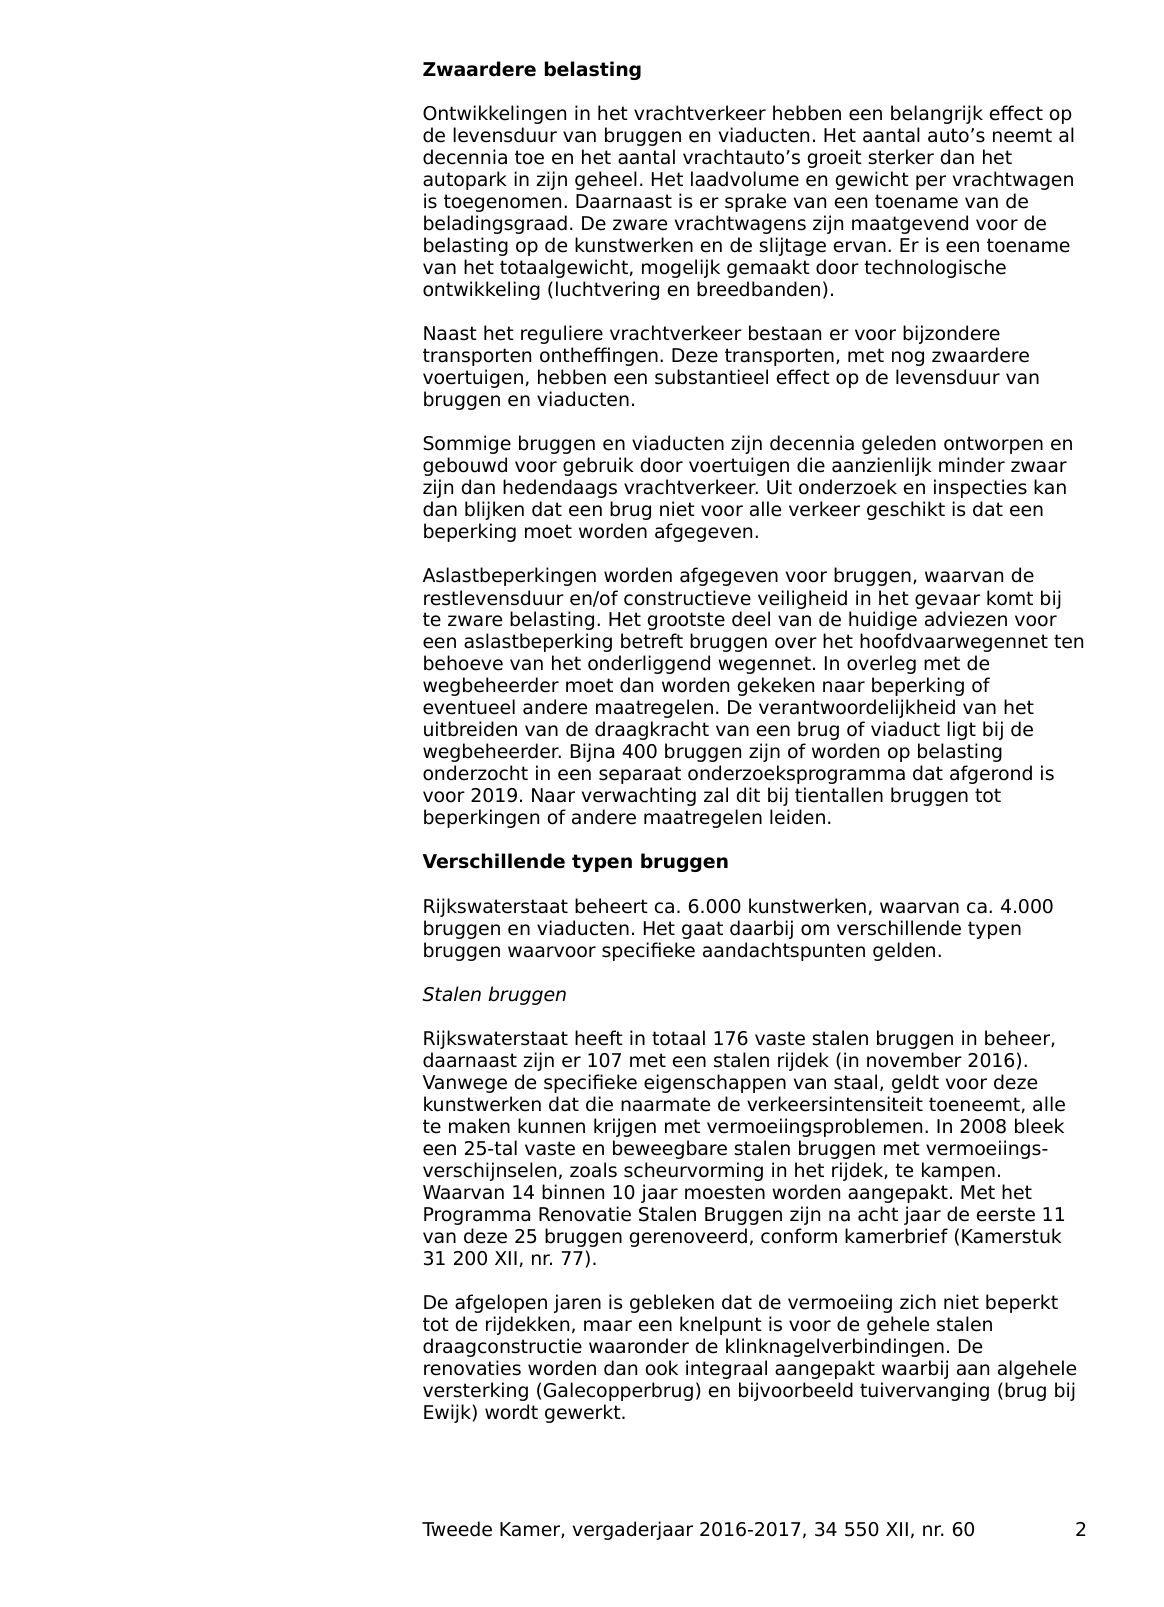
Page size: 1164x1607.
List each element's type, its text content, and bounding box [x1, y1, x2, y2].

text De afgelopen jaren is gebleken dat de vermoeiing zich niet beperkt tot de rijdekken, maar een knelpunt is voor de gehele stalen draagconstructie waaronder de klinknagelverbindingen. De renovaties worden dan ook integraal aangepakt waarbij aan algehele versterking (Galecopperbrug) en bijvoorbeeld tuivervanging (brug bij Ewijk) wordt gewerkt. [422, 1292, 1087, 1424]
text Ontwikkelingen in het vrachtverkeer hebben een belangrijk effect op de levensduur van bruggen en viaducten. Het aantal auto’s neemt al decennia toe en het aantal vrachtauto’s groeit sterker dan het autopark in zijn geheel. Het laadvolume en gewicht per vrachtwagen is toegenomen. Daarnaast is er sprake van een toename van de beladingsgraad. De zware vrachtwagens zijn maatgevend voor de belasting op de kunstwerken en de slijtage ervan. Er is een toename van het totaalgewicht, mogelijk gemaakt door technologische ontwikkeling (luchtvering en breedbanden). [422, 103, 1087, 301]
subtitle Stalen bruggen [422, 984, 1087, 1006]
subtitle Verschillende typen bruggen [422, 851, 1087, 873]
text Rijkswaterstaat beheert ca. 6.000 kunstwerken, waarvan ca. 4.000 bruggen en viaducten. Het gaat daarbij om verschillende typen bruggen waarvoor specifieke aandachtspunten gelden. [422, 896, 1087, 961]
subtitle Zwaardere belasting [422, 59, 1087, 81]
text Naast het reguliere vrachtverkeer bestaan er voor bijzondere transporten ontheffingen. Deze transporten, met nog zwaardere voertuigen, hebben een substantieel effect op de levensduur van bruggen en viaducten. [422, 323, 1087, 411]
text Aslastbeperkingen worden afgegeven voor bruggen, waarvan de restlevensduur en/of constructieve veiligheid in het gevaar komt bij te zware belasting. Het grootste deel van de huidige adviezen voor een aslastbeperking betreft bruggen over het hoofdvaarwegennet ten behoeve van het onderliggend wegennet. In overleg met de wegbeheerder moet dan worden gekeken naar beperking of eventueel andere maatregelen. De verantwoordelijkheid van het uitbreiden van de draagkracht van een brug of viaduct ligt bij de wegbeheerder. Bijna 400 bruggen zijn of worden op belasting onderzocht in een separaat onderzoeksprogramma dat afgerond is voor 2019. Naar verwachting zal dit bij tientallen bruggen tot beperkingen of andere maatregelen leiden. [422, 565, 1087, 829]
text Sommige bruggen en viaducten zijn decennia geleden ontworpen en gebouwd voor gebruik door voertuigen die aanzienlijk minder zwaar zijn dan hedendaags vrachtverkeer. Uit onderzoek en inspecties kan dan blijken dat een brug niet voor alle verkeer geschikt is dat een beperking moet worden afgegeven. [422, 433, 1087, 543]
text Rijkswaterstaat heeft in totaal 176 vaste stalen bruggen in beheer, daarnaast zijn er 107 met een stalen rijdek (in november 2016). Vanwege de specifieke eigenschappen van staal, geldt voor deze kunstwerken dat die naarmate de verkeersintensiteit toeneemt, alle te maken kunnen krijgen met vermoeiingsproblemen. In 2008 bleek een 25-tal vaste en beweegbare stalen bruggen met vermoeiings-verschijnselen, zoals scheurvorming in het rijdek, te kampen. Waarvan 14 binnen 10 jaar moesten worden aangepakt. Met het Programma Renovatie Stalen Bruggen zijn na acht jaar de eerste 11 van deze 25 bruggen gerenoveerd, conform kamerbrief (Kamerstuk 31 200 XII, nr. 77). [422, 1028, 1087, 1269]
